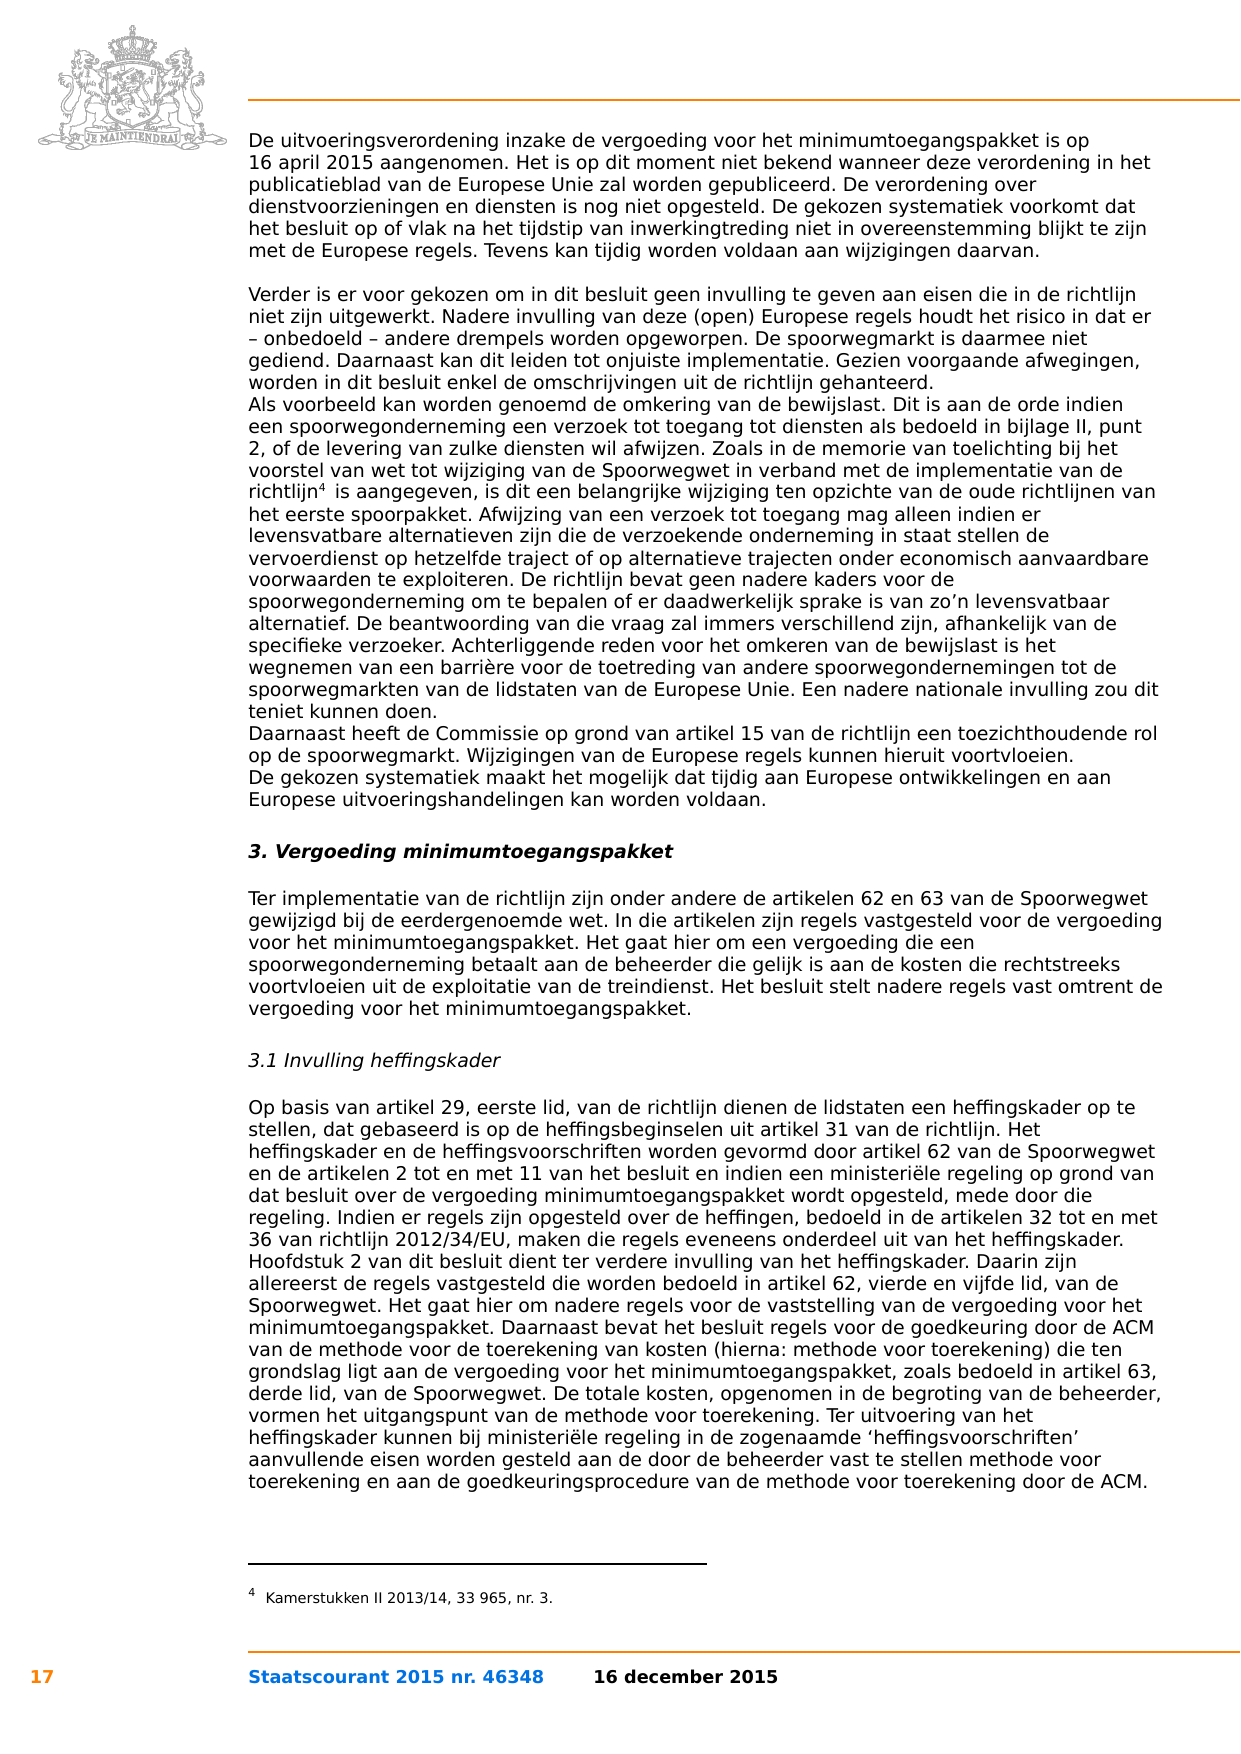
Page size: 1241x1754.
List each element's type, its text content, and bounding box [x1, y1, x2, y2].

text Als voorbeeld kan worden genoemd de omkering van de bewijslast. Dit is aan de orde indien een spoorwegonderneming een verzoek tot toegang tot diensten als bedoeld in bijlage II, punt 2, of de levering van zulke diensten wil afwijzen. Zoals in de memorie van toelichting bij het voorstel van wet tot wijziging van de Spoorwegwet in verband met de implementatie van de richtlijn is aangegeven, is dit een belangrijke wijziging ten opzichte van de oude richtlijnen van het eerste spoorpakket. Afwijzing van een verzoek tot toegang mag alleen indien er levensvatbare alternatieven zijn die de verzoekende onderneming in staat stellen de vervoerdienst op hetzelfde traject of op alternatieve trajecten onder economisch aanvaardbare voorwaarden te exploiteren. De richtlijn bevat geen nadere kaders voor de spoorwegonderneming om te bepalen of er daadwerkelijk sprake is van zo’n levensvatbaar alternatief. De beantwoording van die vraag zal immers verschillend zijn, afhankelijk van de specifieke verzoeker. Achterliggende reden voor het omkeren van de bewijslast is het wegnemen van een barrière voor de toetreding van andere spoorwegondernemingen tot de spoorwegmarkten van de lidstaten van de Europese Unie. Een nadere nationale invulling zou dit teniet kunnen doen. [248, 393, 1163, 723]
subtitle 3.1 Invulling heffingskader [248, 1050, 1163, 1072]
text Ter implementatie van de richtlijn zijn onder andere de artikelen 62 en 63 van de Spoorwegwet gewijzigd bij de eerdergenoemde wet. In die artikelen zijn regels vastgesteld voor de vergoeding voor het minimumtoegangspakket. Het gaat hier om een vergoeding die een spoorwegonderneming betaalt aan de beheerder die gelijk is aan de kosten die rechtstreeks voortvloeien uit de exploitatie van de treindienst. Het besluit stelt nadere regels vast omtrent de vergoeding voor het minimumtoegangspakket. [248, 888, 1163, 1020]
text Kamerstukken II 2013/14, 33 965, nr. 3. [248, 1586, 1163, 1608]
text Daarnaast heeft de Commissie op grond van artikel 15 van de richtlijn een toezichthoudende rol op de spoorwegmarkt. Wijzigingen van de Europese regels kunnen hieruit voortvloeien. [248, 723, 1163, 767]
picture [38, 25, 227, 150]
subtitle 3. Vergoeding minimumtoegangspakket [248, 841, 1163, 863]
text Op basis van artikel 29, eerste lid, van de richtlijn dienen de lidstaten een heffingskader op te stellen, dat gebaseerd is op de heffingsbeginselen uit artikel 31 van de richtlijn. Het heffingskader en de heffingsvoorschriften worden gevormd door artikel 62 van de Spoorwegwet en de artikelen 2 tot en met 11 van het besluit en indien een ministeriële regeling op grond van dat besluit over de vergoeding minimumtoegangspakket wordt opgesteld, mede door die regeling. Indien er regels zijn opgesteld over de heffingen, bedoeld in de artikelen 32 tot en met 36 van richtlijn 2012/34/EU, maken die regels eveneens onderdeel uit van het heffingskader. Hoofdstuk 2 van dit besluit dient ter verdere invulling van het heffingskader. Daarin zijn allereerst de regels vastgesteld die worden bedoeld in artikel 62, vierde en vijfde lid, van de Spoorwegwet. Het gaat hier om nadere regels voor de vaststelling van de vergoeding voor het minimumtoegangspakket. Daarnaast bevat het besluit regels voor de goedkeuring door de ACM van de methode voor de toerekening van kosten (hierna: methode voor toerekening) die ten grondslag ligt aan de vergoeding voor het minimumtoegangspakket, zoals bedoeld in artikel 63, derde lid, van de Spoorwegwet. De totale kosten, opgenomen in de begroting van de beheerder, vormen het uitgangspunt van de methode voor toerekening. Ter uitvoering van het heffingskader kunnen bij ministeriële regeling in de zogenaamde ‘heffingsvoorschriften’ aanvullende eisen worden gesteld aan de door de beheerder vast te stellen methode voor toerekening en aan de goedkeuringsprocedure van de methode voor toerekening door de ACM. [248, 1097, 1163, 1493]
text De uitvoeringsverordening inzake de vergoeding voor het minimumtoegangspakket is op 16 april 2015 aangenomen. Het is op dit moment niet bekend wanneer deze verordening in het publicatieblad van de Europese Unie zal worden gepubliceerd. De verordening over dienstvoorzieningen en diensten is nog niet opgesteld. De gekozen systematiek voorkomt dat het besluit op of vlak na het tijdstip van inwerkingtreding niet in overeenstemming blijkt te zijn met de Europese regels. Tevens kan tijdig worden voldaan aan wijzigingen daarvan. [248, 130, 1163, 262]
text Verder is er voor gekozen om in dit besluit geen invulling te geven aan eisen die in de richtlijn niet zijn uitgewerkt. Nadere invulling van deze (open) Europese regels houdt het risico in dat er – onbedoeld – andere drempels worden opgeworpen. De spoorwegmarkt is daarmee niet gediend. Daarnaast kan dit leiden tot onjuiste implementatie. Gezien voorgaande afwegingen, worden in dit besluit enkel de omschrijvingen uit de richtlijn gehanteerd. [248, 284, 1163, 393]
text De gekozen systematiek maakt het mogelijk dat tijdig aan Europese ontwikkelingen en aan Europese uitvoeringshandelingen kan worden voldaan. [248, 767, 1163, 811]
